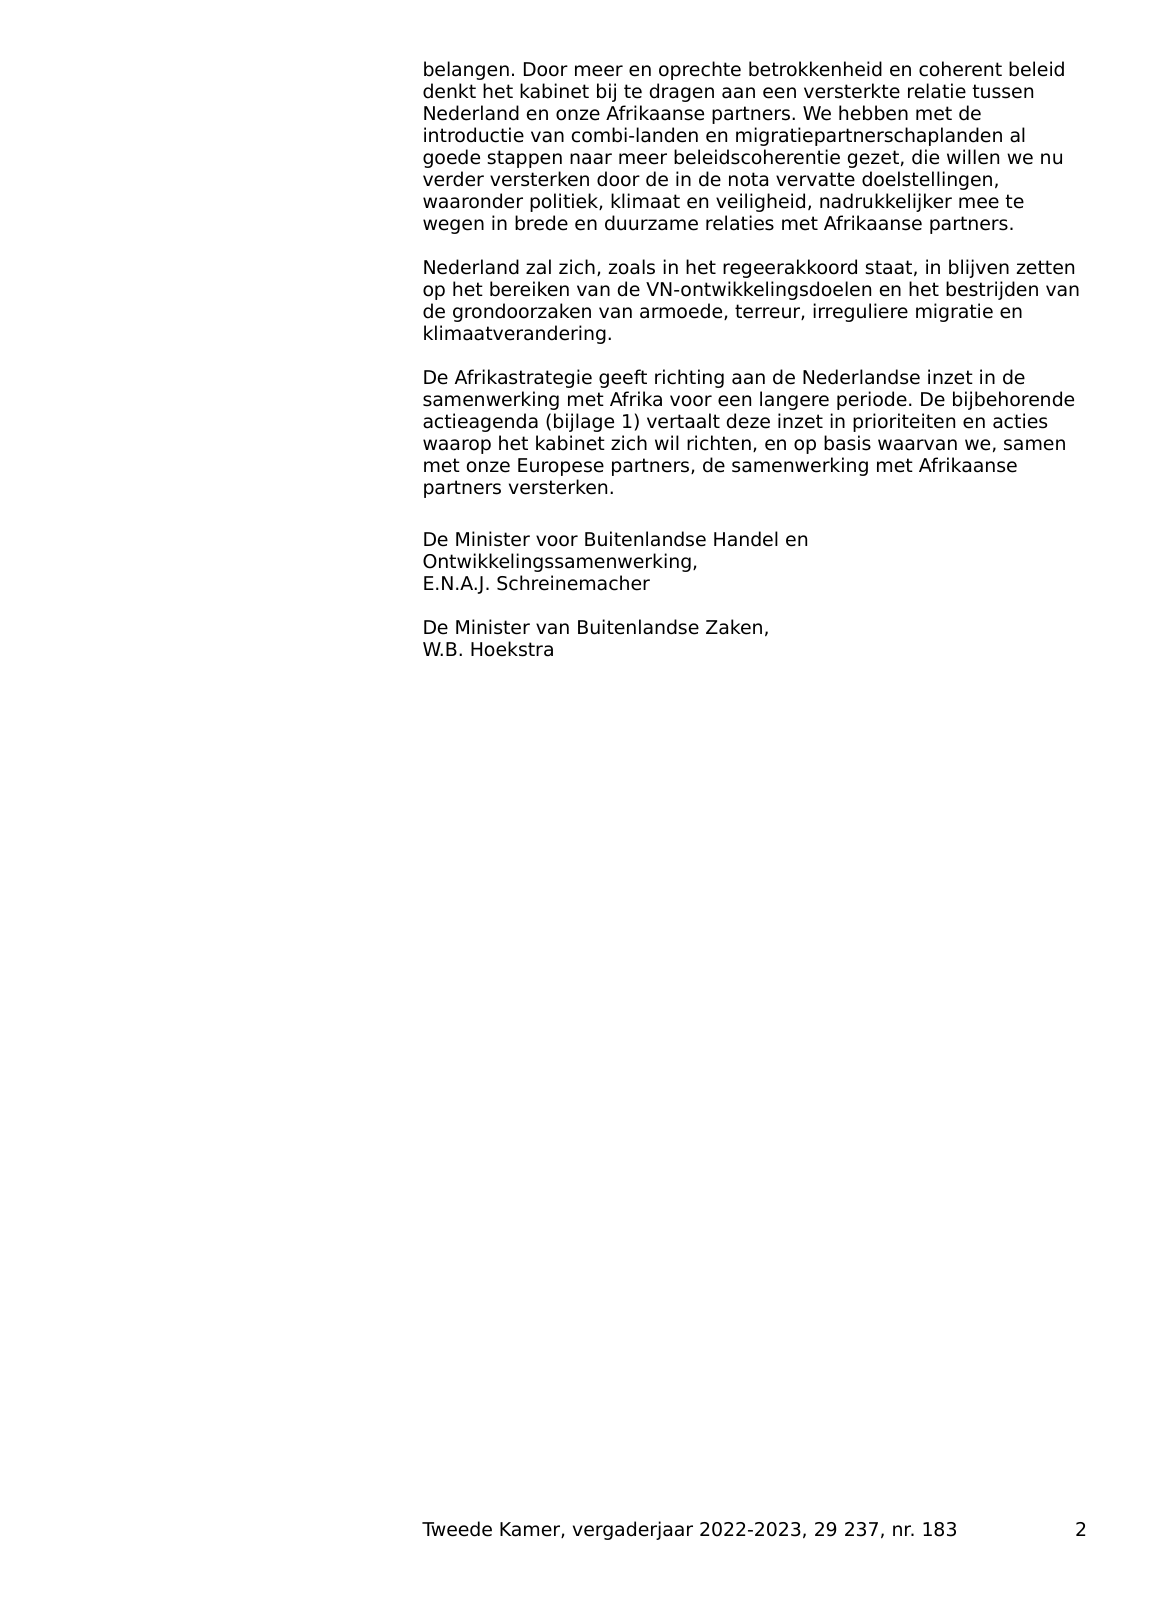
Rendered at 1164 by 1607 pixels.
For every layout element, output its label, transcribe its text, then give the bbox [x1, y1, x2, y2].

text De Minister van Buitenlandse Zaken, W.B. Hoekstra [422, 617, 1087, 661]
text De Afrikastrategie geeft richting aan de Nederlandse inzet in de samenwerking met Afrika voor een langere periode. De bijbehorende actieagenda (bijlage 1) vertaalt deze inzet in prioriteiten en acties waarop het kabinet zich wil richten, en op basis waarvan we, samen met onze Europese partners, de samenwerking met Afrikaanse partners versterken. [422, 367, 1087, 499]
text Nederland zal zich, zoals in het regeerakkoord staat, in blijven zetten op het bereiken van de VN-ontwikkelingsdoelen en het bestrijden van de grondoorzaken van armoede, terreur, irreguliere migratie en klimaatverandering. [422, 257, 1087, 345]
text belangen. Door meer en oprechte betrokkenheid en coherent beleid denkt het kabinet bij te dragen aan een versterkte relatie tussen Nederland en onze Afrikaanse partners. We hebben met de introductie van combi-landen en migratiepartnerschaplanden al goede stappen naar meer beleidscoherentie gezet, die willen we nu verder versterken door de in de nota vervatte doelstellingen, waaronder politiek, klimaat en veiligheid, nadrukkelijker mee te wegen in brede en duurzame relaties met Afrikaanse partners. [422, 59, 1087, 235]
text De Minister voor Buitenlandse Handel en Ontwikkelingssamenwerking, E.N.A.J. Schreinemacher [422, 529, 1087, 595]
